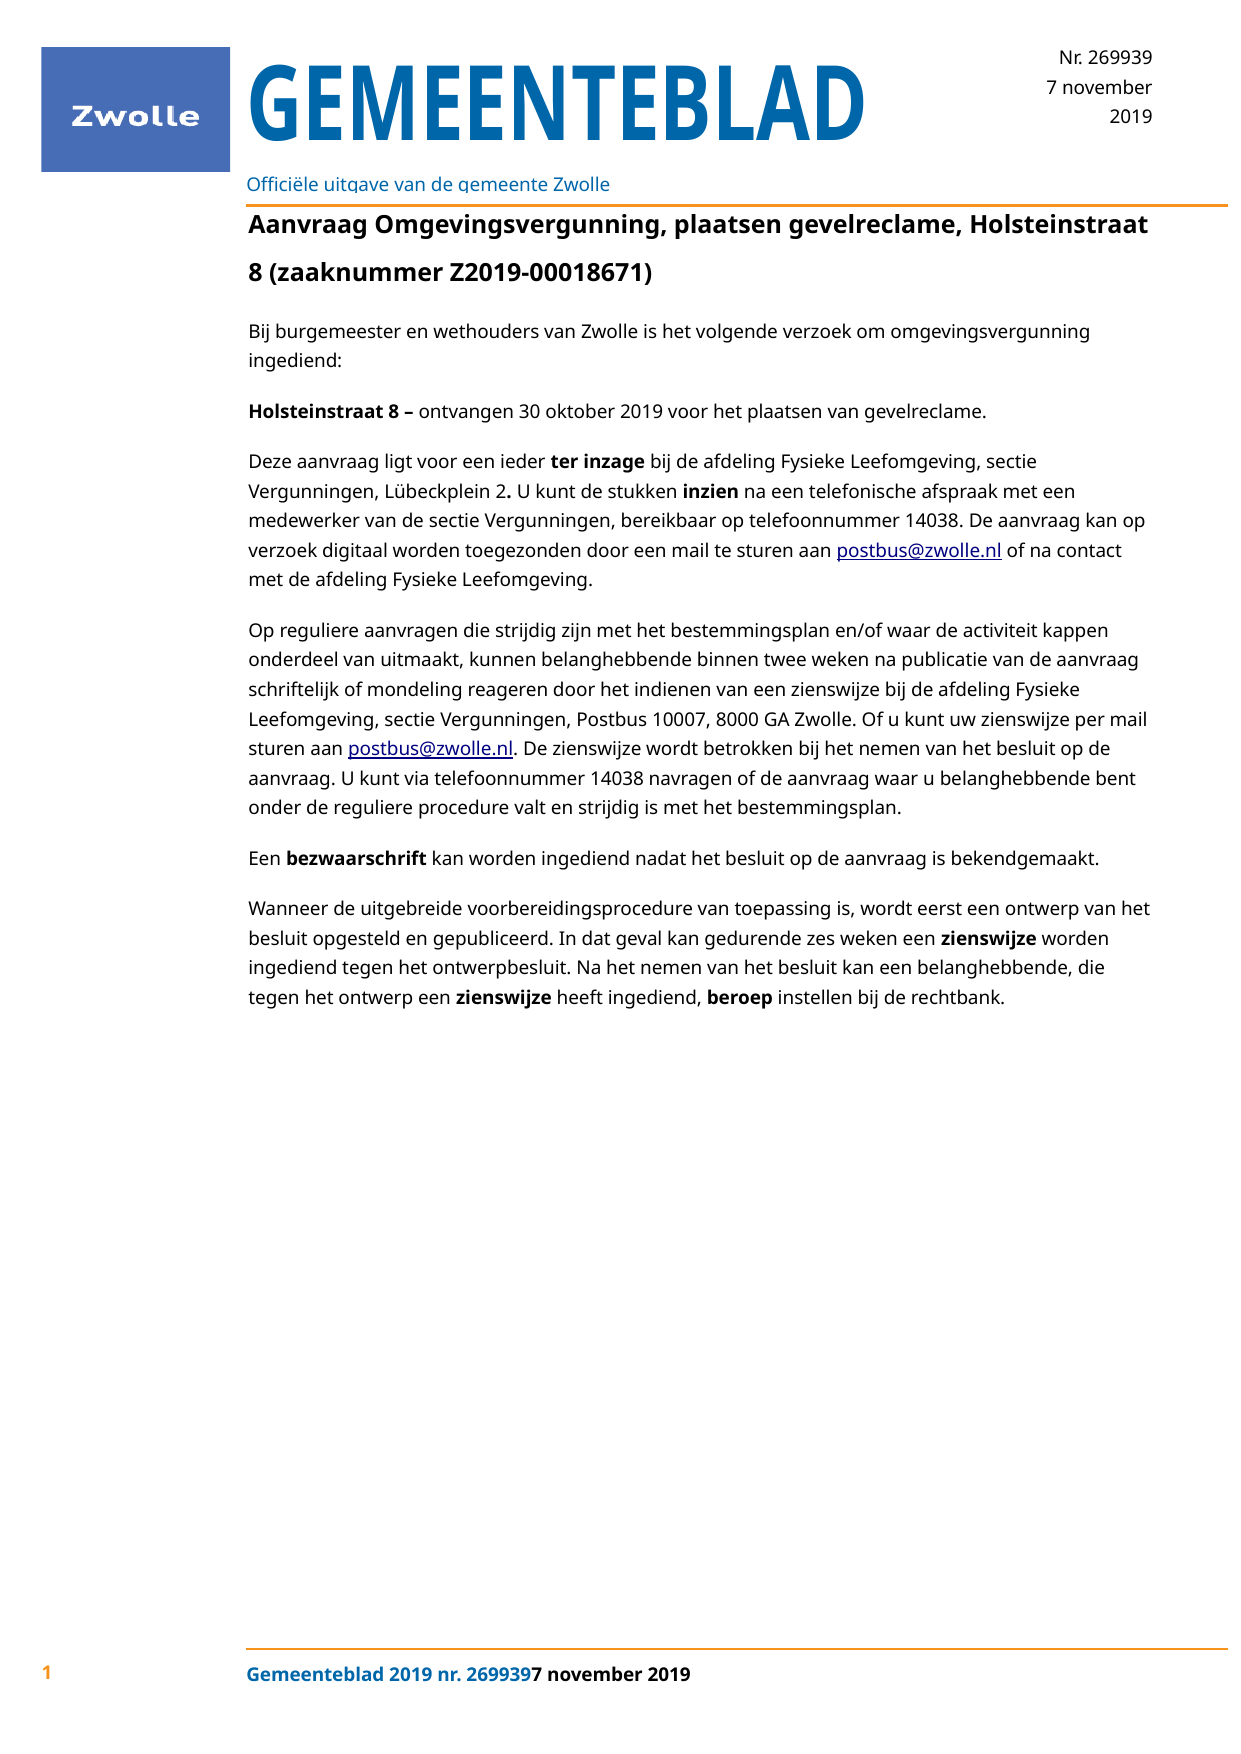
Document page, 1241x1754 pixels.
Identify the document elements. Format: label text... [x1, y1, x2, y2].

text Aanvraag Omgevingsvergunning, plaatsen gevelreclame, Holsteinstraat 8 (zaaknummer Z2019-00018671) [248, 207, 1152, 288]
text Holsteinstraat 8 – ontvangen 30 oktober 2019 voor het plaatsen van gevelreclame. [248, 398, 1152, 424]
text Wanneer de uitgebreide voorbereidingsprocedure van toepassing is, wordt eerst een ontwerp van het besluit opgesteld en gepubliceerd. In dat geval kan gedurende zes weken een zienswijze worden ingediend tegen het ontwerpbesluit. Na het nemen van het besluit kan een belanghebbende, die tegen het ontwerp een zienswijze heeft ingediend, beroep instellen bij de rechtbank. [248, 895, 1152, 1010]
text Een bezwaarschrift kan worden ingediend nadat het besluit op de aanvraag is bekendgemaakt. [248, 845, 1152, 871]
text Deze aanvraag ligt voor een ieder ter inzage bij de afdeling Fysieke Leefomgeving, sectie Vergunningen, Lübeckplein 2. U kunt de stukken inzien na een telefonische afspraak met een medewerker van de sectie Vergunningen, bereikbaar op telefoonnummer 14038. De aanvraag kan op verzoek digitaal worden toegezonden door een mail te sturen aan postbus@zwolle.nl of na contact met de afdeling Fysieke Leefomgeving. [248, 448, 1152, 592]
picture [41, 47, 231, 172]
text Bij burgemeester en wethouders van Zwolle is het volgende verzoek om omgevingsvergunning ingediend: [248, 318, 1152, 373]
text Op reguliere aanvragen die strijdig zijn met het bestemmingsplan en/of waar de activiteit kappen onderdeel van uitmaakt, kunnen belanghebbende binnen twee weken na publicatie van de aanvraag schriftelijk of mondeling reageren door het indienen van een zienswijze bij de afdeling Fysieke Leefomgeving, sectie Vergunningen, Postbus 10007, 8000 GA Zwolle. Of u kunt uw zienswijze per mail sturen aan postbus@zwolle.nl. De zienswijze wordt betrokken bij het nemen van het besluit op de aanvraag. U kunt via telefoonnummer 14038 navragen of de aanvraag waar u belanghebbende bent onder de reguliere procedure valt en strijdig is met het bestemmingsplan. [248, 617, 1152, 820]
